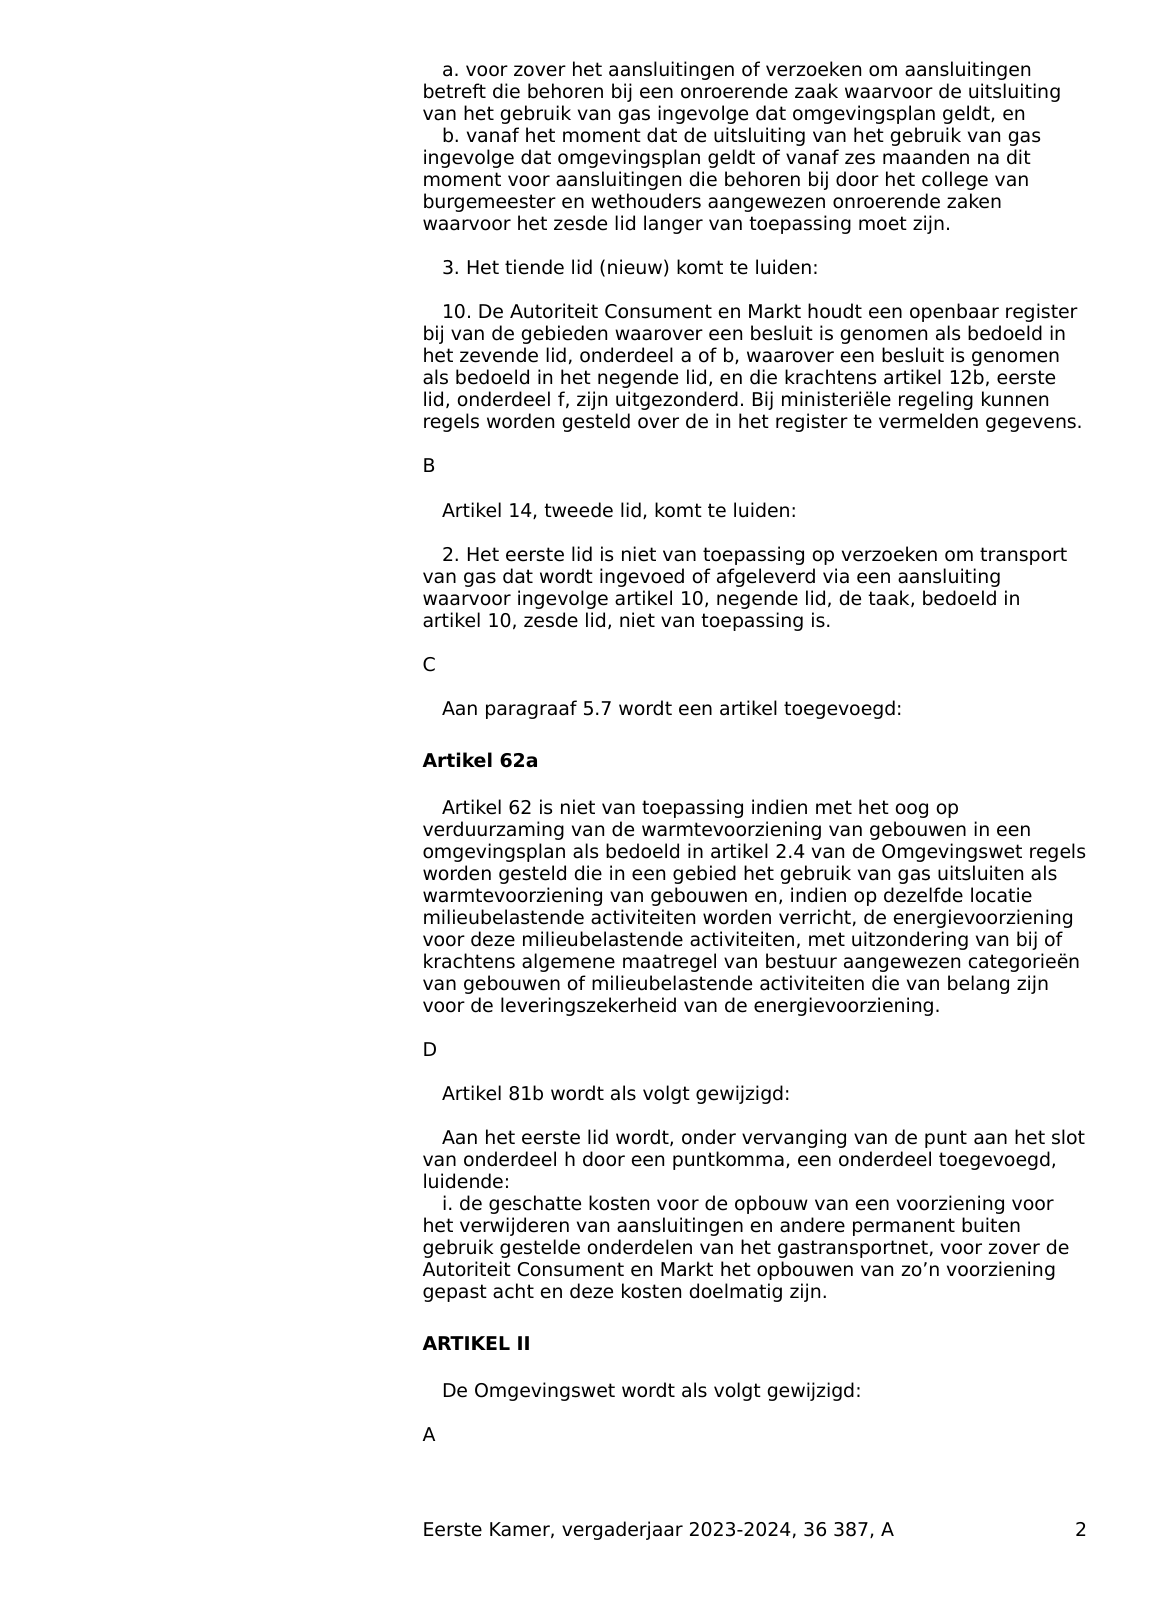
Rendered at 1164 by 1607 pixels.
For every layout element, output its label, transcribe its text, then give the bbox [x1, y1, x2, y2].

text Artikel 62 is niet van toepassing indien met het oog op verduurzaming van de warmtevoorziening van gebouwen in een omgevingsplan als bedoeld in artikel 2.4 van de Omgevingswet regels worden gesteld die in een gebied het gebruik van gas uitsluiten als warmtevoorziening van gebouwen en, indien op dezelfde locatie milieubelastende activiteiten worden verricht, de energievoorziening voor deze milieubelastende activiteiten, met uitzondering van bij of krachtens algemene maatregel van bestuur aangewezen categorieën van gebouwen of milieubelastende activiteiten die van belang zijn voor de leveringszekerheid van de energievoorziening. [422, 797, 1087, 1017]
text De Omgevingswet wordt als volgt gewijzigd: [422, 1380, 1087, 1402]
text a. voor zover het aansluitingen of verzoeken om aansluitingen betreft die behoren bij een onroerende zaak waarvoor de uitsluiting van het gebruik van gas ingevolge dat omgevingsplan geldt, en [422, 59, 1087, 125]
text 3. Het tiende lid (nieuw) komt te luiden: [422, 257, 1087, 279]
text b. vanaf het moment dat de uitsluiting van het gebruik van gas ingevolge dat omgevingsplan geldt of vanaf zes maanden na dit moment voor aansluitingen die behoren bij door het college van burgemeester en wethouders aangewezen onroerende zaken waarvoor het zesde lid langer van toepassing moet zijn. [422, 125, 1087, 235]
text 10. De Autoriteit Consument en Markt houdt een openbaar register bij van de gebieden waarover een besluit is genomen als bedoeld in het zevende lid, onderdeel a of b, waarover een besluit is genomen als bedoeld in het negende lid, en die krachtens artikel 12b, eerste lid, onderdeel f, zijn uitgezonderd. Bij ministeriële regeling kunnen regels worden gesteld over de in het register te vermelden gegevens. [422, 301, 1087, 433]
text Artikel 14, tweede lid, komt te luiden: [422, 499, 1087, 521]
subtitle ARTIKEL II [422, 1333, 1087, 1355]
text 2. Het eerste lid is niet van toepassing op verzoeken om transport van gas dat wordt ingevoed of afgeleverd via een aansluiting waarvoor ingevolge artikel 10, negende lid, de taak, bedoeld in artikel 10, zesde lid, niet van toepassing is. [422, 544, 1087, 632]
text Aan paragraaf 5.7 wordt een artikel toegevoegd: [422, 698, 1087, 720]
text B [422, 455, 1087, 477]
text C [422, 654, 1087, 676]
text D [422, 1039, 1087, 1061]
text i. de geschatte kosten voor de opbouw van een voorziening voor het verwijderen van aansluitingen en andere permanent buiten gebruik gestelde onderdelen van het gastransportnet, voor zover de Autoriteit Consument en Markt het opbouwen van zo’n voorziening gepast acht en deze kosten doelmatig zijn. [422, 1193, 1087, 1303]
text Aan het eerste lid wordt, onder vervanging van de punt aan het slot van onderdeel h door een puntkomma, een onderdeel toegevoegd, luidende: [422, 1127, 1087, 1193]
text Artikel 81b wordt als volgt gewijzigd: [422, 1083, 1087, 1105]
subtitle Artikel 62a [422, 750, 1087, 772]
text A [422, 1424, 1087, 1446]
